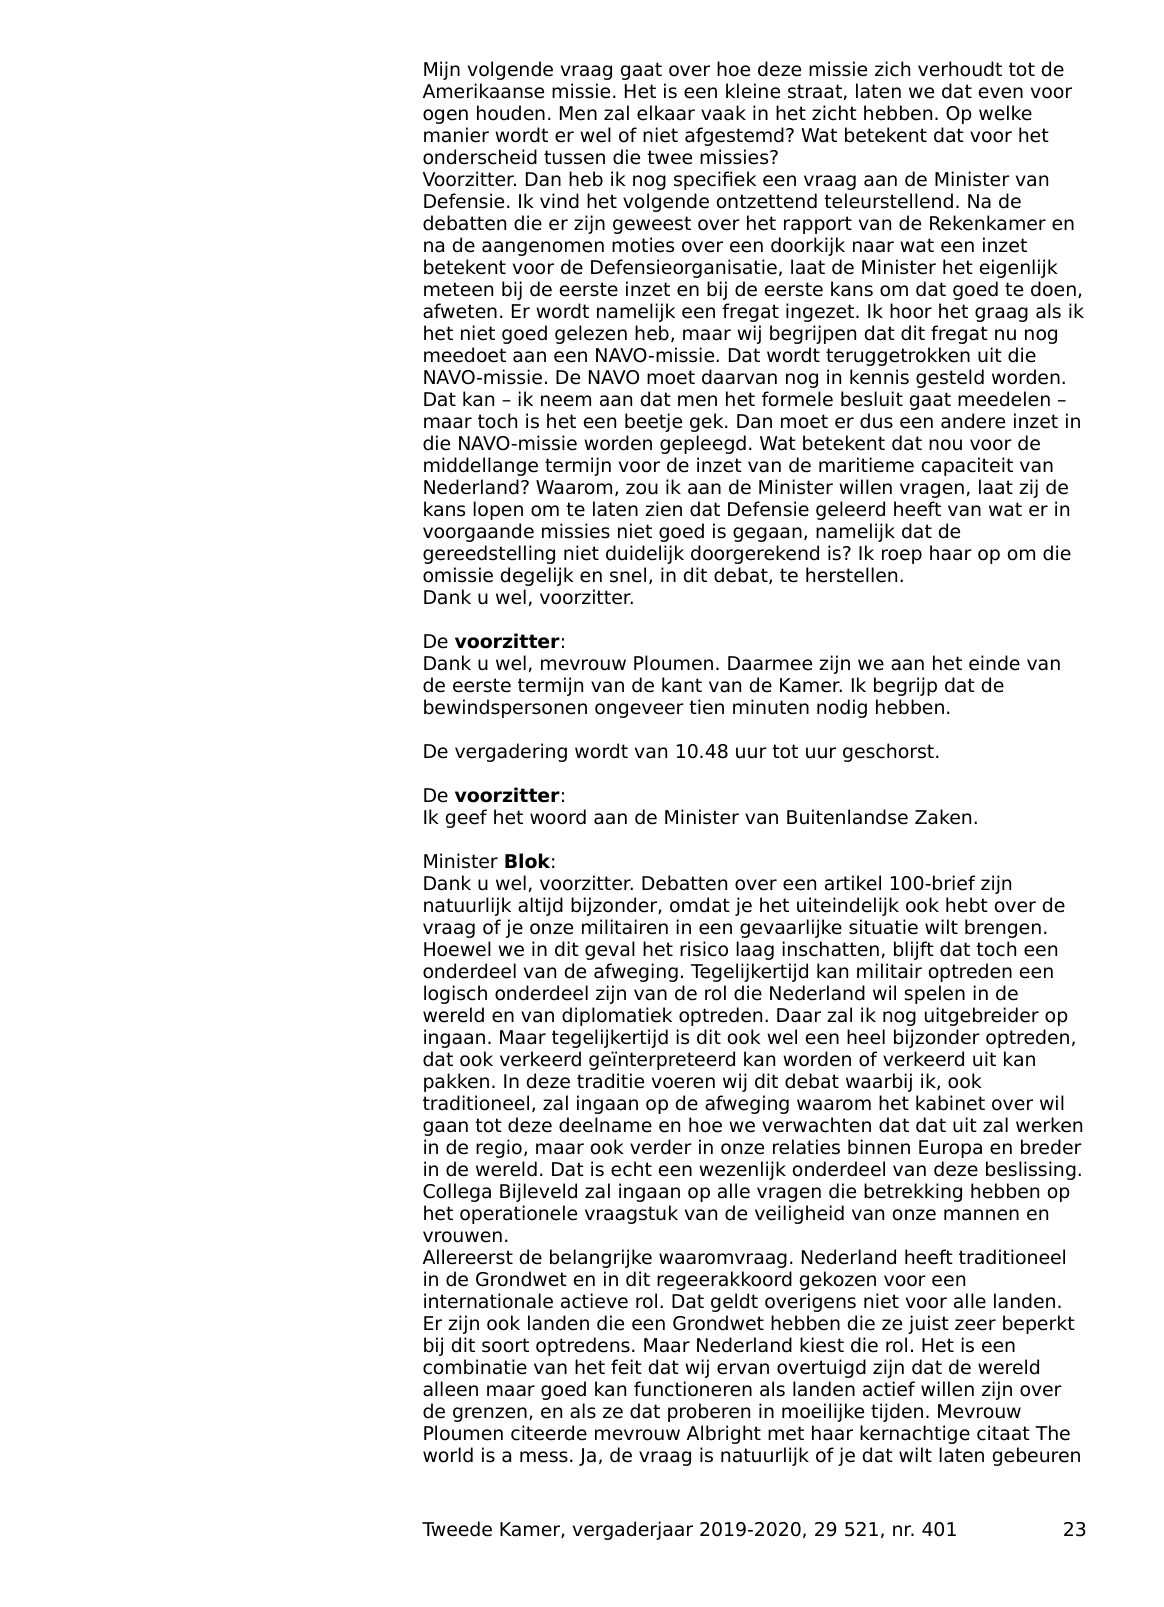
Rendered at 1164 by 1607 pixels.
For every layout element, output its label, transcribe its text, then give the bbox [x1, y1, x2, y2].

text Dank u wel, voorzitter. [422, 587, 1087, 608]
text De vergadering wordt van 10.48 uur tot uur geschorst. [422, 741, 1087, 763]
text Ik geef het woord aan de Minister van Buitenlandse Zaken. [422, 807, 1087, 829]
text Allereerst de belangrijke waaromvraag. Nederland heeft traditioneel in de Grondwet en in dit regeerakkoord gekozen voor een internationale actieve rol. Dat geldt overigens niet voor alle landen. Er zijn ook landen die een Grondwet hebben die ze juist zeer beperkt bij dit soort optredens. Maar Nederland kiest die rol. Het is een combinatie van het feit dat wij ervan overtuigd zijn dat de wereld alleen maar goed kan functioneren als landen actief willen zijn over de grenzen, en als ze dat proberen in moeilijke tijden. Mevrouw Ploumen citeerde mevrouw Albright met haar kernachtige citaat The world is a mess. Ja, de vraag is natuurlijk of je dat wilt laten gebeuren [422, 1247, 1087, 1467]
text De voorzitter: [422, 785, 1087, 807]
text Minister Blok: [422, 851, 1087, 873]
text Dank u wel, mevrouw Ploumen. Daarmee zijn we aan het einde van de eerste termijn van de kant van de Kamer. Ik begrijp dat de bewindspersonen ongeveer tien minuten nodig hebben. [422, 653, 1087, 719]
text Voorzitter. Dan heb ik nog specifiek een vraag aan de Minister van Defensie. Ik vind het volgende ontzettend teleurstellend. Na de debatten die er zijn geweest over het rapport van de Rekenkamer en na de aangenomen moties over een doorkijk naar wat een inzet betekent voor de Defensieorganisatie, laat de Minister het eigenlijk meteen bij de eerste inzet en bij de eerste kans om dat goed te doen, afweten. Er wordt namelijk een fregat ingezet. Ik hoor het graag als ik het niet goed gelezen heb, maar wij begrijpen dat dit fregat nu nog meedoet aan een NAVO-missie. Dat wordt teruggetrokken uit die NAVO-missie. De NAVO moet daarvan nog in kennis gesteld worden. Dat kan – ik neem aan dat men het formele besluit gaat meedelen – maar toch is het een beetje gek. Dan moet er dus een andere inzet in die NAVO-missie worden gepleegd. Wat betekent dat nou voor de middellange termijn voor de inzet van de maritieme capaciteit van Nederland? Waarom, zou ik aan de Minister willen vragen, laat zij de kans lopen om te laten zien dat Defensie geleerd heeft van wat er in voorgaande missies niet goed is gegaan, namelijk dat de gereedstelling niet duidelijk doorgerekend is? Ik roep haar op om die omissie degelijk en snel, in dit debat, te herstellen. [422, 169, 1087, 587]
text De voorzitter: [422, 631, 1087, 653]
text Mijn volgende vraag gaat over hoe deze missie zich verhoudt tot de Amerikaanse missie. Het is een kleine straat, laten we dat even voor ogen houden. Men zal elkaar vaak in het zicht hebben. Op welke manier wordt er wel of niet afgestemd? Wat betekent dat voor het onderscheid tussen die twee missies? [422, 59, 1087, 169]
text Dank u wel, voorzitter. Debatten over een artikel 100-brief zijn natuurlijk altijd bijzonder, omdat je het uiteindelijk ook hebt over de vraag of je onze militairen in een gevaarlijke situatie wilt brengen. Hoewel we in dit geval het risico laag inschatten, blijft dat toch een onderdeel van de afweging. Tegelijkertijd kan militair optreden een logisch onderdeel zijn van de rol die Nederland wil spelen in de wereld en van diplomatiek optreden. Daar zal ik nog uitgebreider op ingaan. Maar tegelijkertijd is dit ook wel een heel bijzonder optreden, dat ook verkeerd geïnterpreteerd kan worden of verkeerd uit kan pakken. In deze traditie voeren wij dit debat waarbij ik, ook traditioneel, zal ingaan op de afweging waarom het kabinet over wil gaan tot deze deelname en hoe we verwachten dat dat uit zal werken in de regio, maar ook verder in onze relaties binnen Europa en breder in de wereld. Dat is echt een wezenlijk onderdeel van deze beslissing. Collega Bijleveld zal ingaan op alle vragen die betrekking hebben op het operationele vraagstuk van de veiligheid van onze mannen en vrouwen. [422, 873, 1087, 1247]
